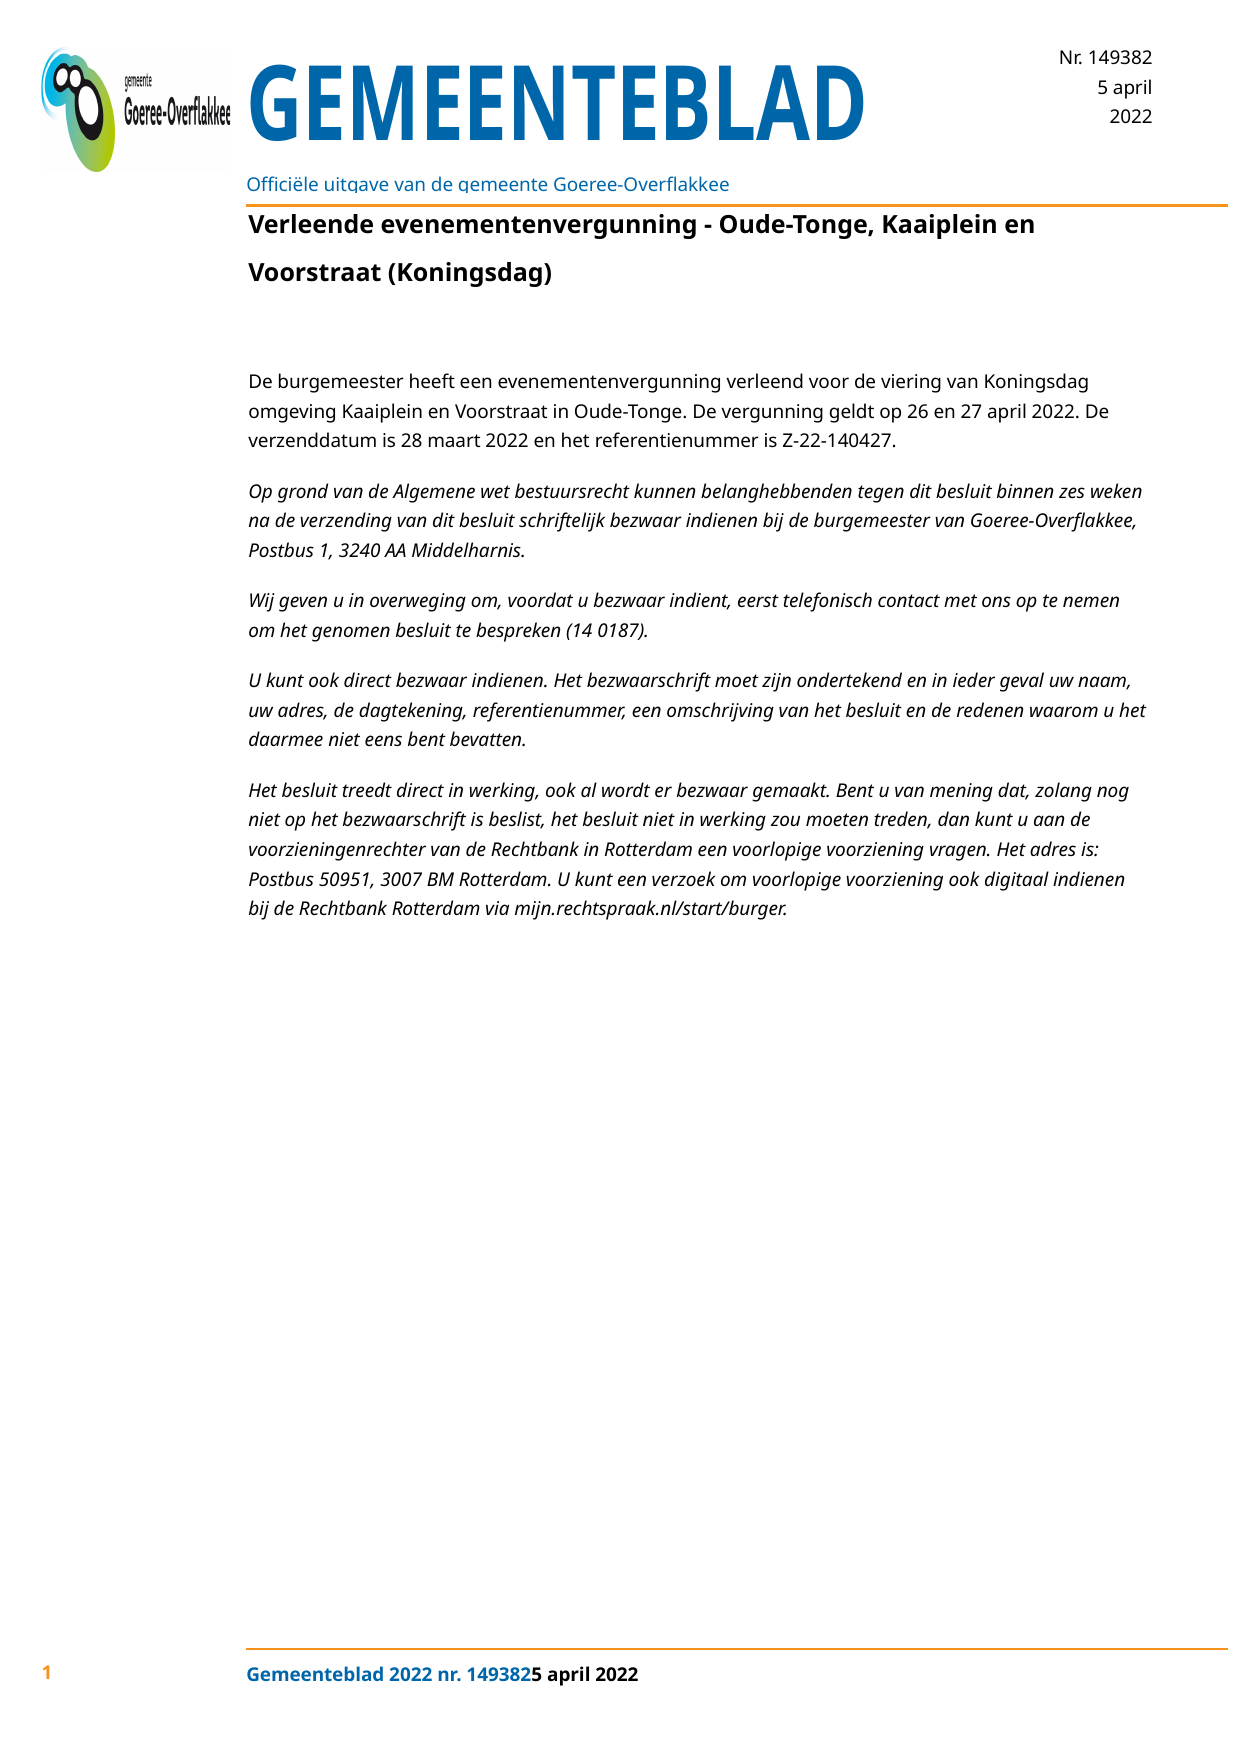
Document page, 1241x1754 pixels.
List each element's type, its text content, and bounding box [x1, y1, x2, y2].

text Verleende evenementenvergunning - Oude-Tonge, Kaaiplein en Voorstraat (Koningsdag) [248, 207, 1152, 288]
picture [41, 47, 231, 172]
text Het besluit treedt direct in werking, ook al wordt er bezwaar gemaakt. Bent u van mening dat, zolang nog niet op het bezwaarschrift is beslist, het besluit niet in werking zou moeten treden, dan kunt u aan de voorzieningenrechter van de Rechtbank in Rotterdam een voorlopige voorziening vragen. Het adres is: Postbus 50951, 3007 BM Rotterdam. U kunt een verzoek om voorlopige voorziening ook digitaal indienen bij de Rechtbank Rotterdam via mijn.rechtspraak.nl/start/burger. [248, 777, 1152, 921]
text De burgemeester heeft een evenementenvergunning verleend voor de viering van Koningsdag omgeving Kaaiplein en Voorstraat in Oude-Tonge. De vergunning geldt op 26 en 27 april 2022. De verzenddatum is 28 maart 2022 en het referentienummer is Z-22-140427. [248, 368, 1152, 453]
text Wij geven u in overweging om, voordat u bezwaar indient, eerst telefonisch contact met ons op te nemen om het genomen besluit te bespreken (14 0187). [248, 587, 1152, 643]
text U kunt ook direct bezwaar indienen. Het bezwaarschrift moet zijn ondertekend en in ieder geval uw naam, uw adres, de dagtekening, referentienummer, een omschrijving van het besluit en de redenen waarom u het daarmee niet eens bent bevatten. [248, 667, 1152, 752]
text Op grond van de Algemene wet bestuursrecht kunnen belanghebbenden tegen dit besluit binnen zes weken na de verzending van dit besluit schriftelijk bezwaar indienen bij de burgemeester van Goeree-Overflakkee, Postbus 1, 3240 AA Middelharnis. [248, 478, 1152, 563]
